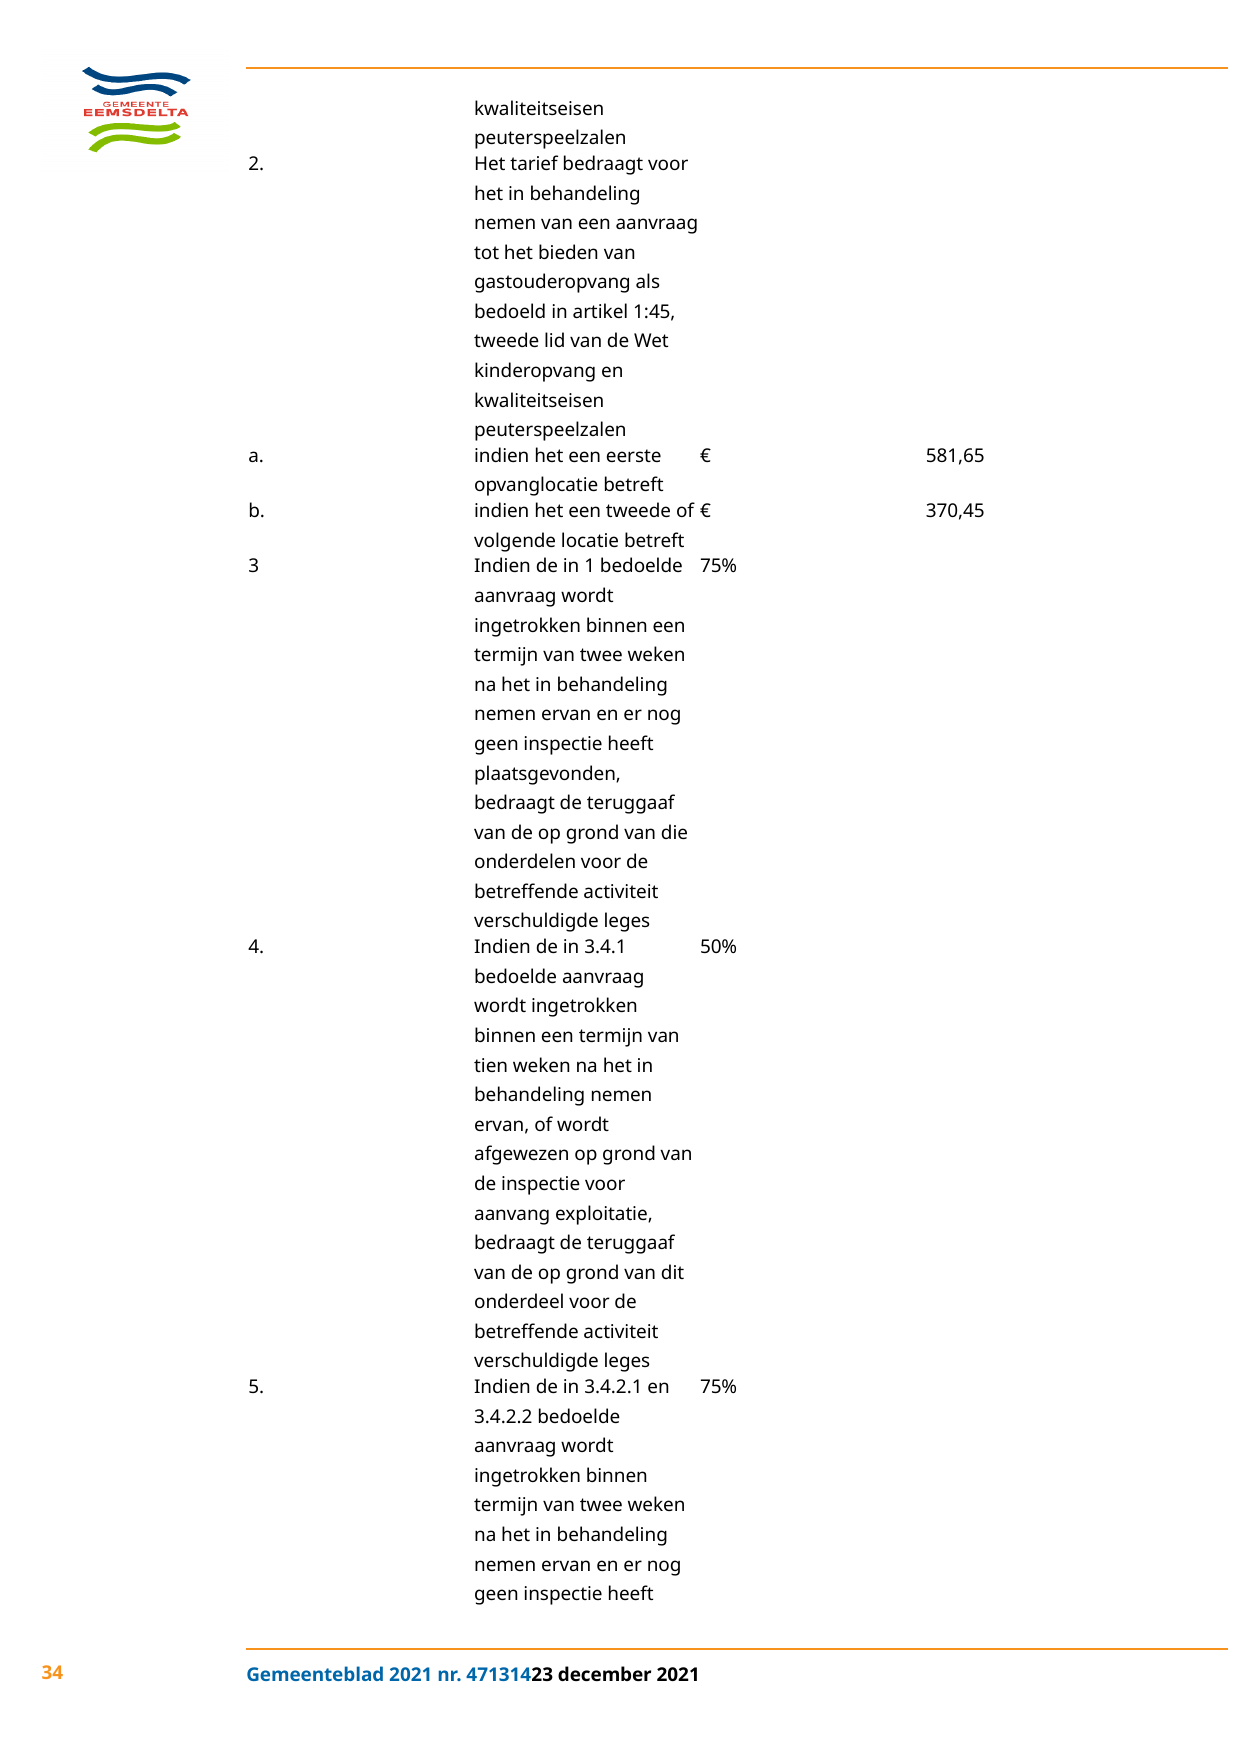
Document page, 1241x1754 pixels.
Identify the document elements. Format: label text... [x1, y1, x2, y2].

table_cell a. [248, 442, 474, 497]
table_header [248, 95, 474, 150]
table_cell [926, 150, 1152, 442]
table_cell Het tarief bedraagt voor het in behandeling nemen van een aanvraag tot het bieden van gastouderopvang als bedoeld in artikel 1:45, tweede lid van de Wet kinderopvang en kwaliteitseisen peuterspeelzalen [474, 150, 700, 442]
table_cell 4. [248, 934, 474, 1373]
table_cell [700, 150, 926, 442]
table_cell 75% [700, 1373, 926, 1606]
table_cell 581,65 [926, 442, 1152, 497]
table_cell Indien de in 1 bedoelde aanvraag wordt ingetrokken binnen een termijn van twee weken na het in behandeling nemen ervan en er nog geen inspectie heeft plaatsgevonden, bedraagt de teruggaaf van de op grond van die onderdelen voor de betreffende activiteit verschuldigde leges [474, 553, 700, 933]
table_cell Indien de in 3.4.2.1 en 3.4.2.2 bedoelde aanvraag wordt ingetrokken binnen termijn van twee weken na het in behandeling nemen ervan en er nog geen inspectie heeft [474, 1373, 700, 1606]
table_cell indien het een eerste opvanglocatie betreft [474, 442, 700, 497]
table_header [700, 95, 926, 150]
picture [41, 47, 231, 172]
table_cell [926, 553, 1152, 933]
table_cell [926, 1373, 1152, 1606]
table_cell 2. [248, 150, 474, 442]
table_cell Indien de in 3.4.1 bedoelde aanvraag wordt ingetrokken binnen een termijn van tien weken na het in behandeling nemen ervan, of wordt afgewezen op grond van de inspectie voor aanvang exploitatie, bedraagt de teruggaaf van de op grond van dit onderdeel voor de betreffende activiteit verschuldigde leges [474, 934, 700, 1373]
table_cell 75% [700, 553, 926, 933]
table_cell 5. [248, 1373, 474, 1606]
table_cell [926, 934, 1152, 1373]
table_cell 370,45 [926, 498, 1152, 553]
table_cell indien het een tweede of volgende locatie betreft [474, 498, 700, 553]
table_header kwaliteitseisen peuterspeelzalen [474, 95, 700, 150]
table_cell b. [248, 498, 474, 553]
table_cell € [700, 442, 926, 497]
table_cell 50% [700, 934, 926, 1373]
table_cell 3 [248, 553, 474, 933]
table_cell € [700, 498, 926, 553]
table_header [926, 95, 1152, 150]
